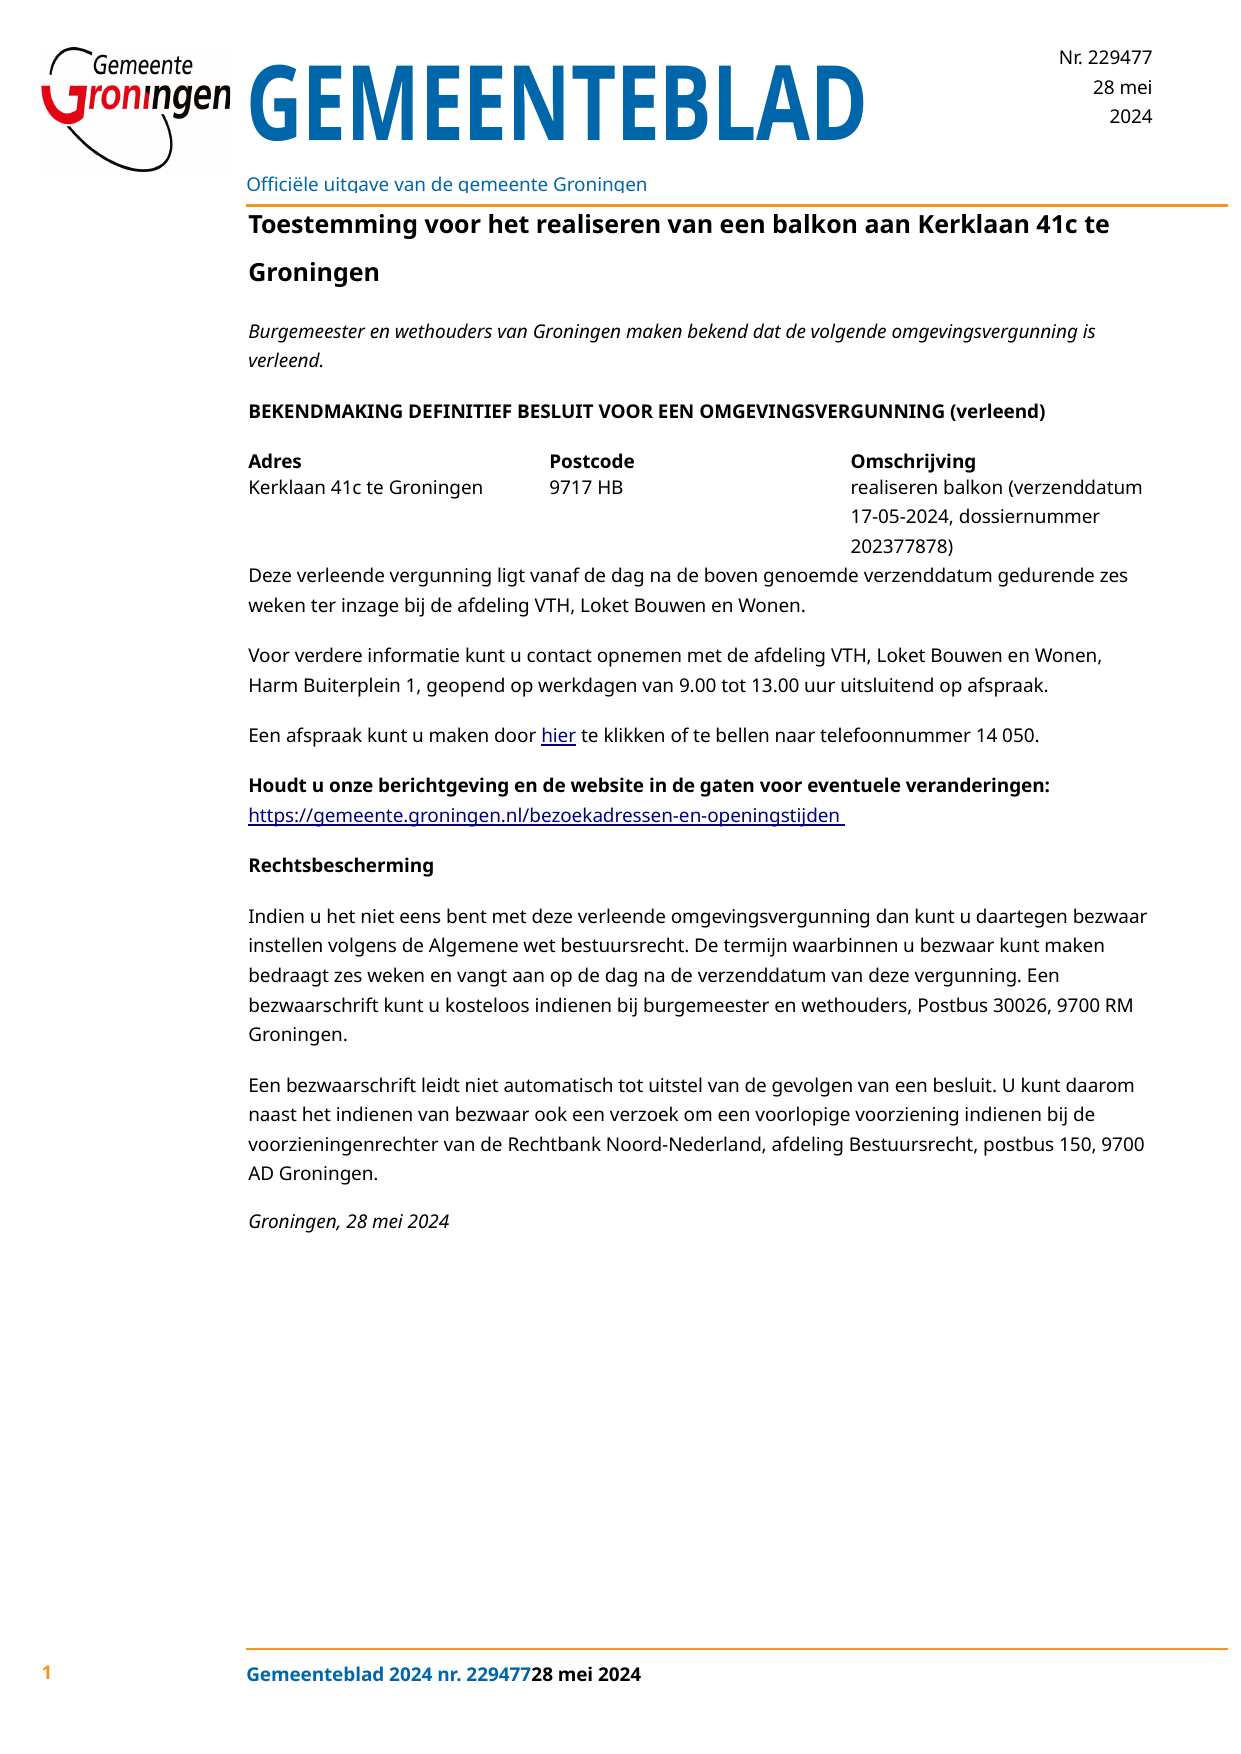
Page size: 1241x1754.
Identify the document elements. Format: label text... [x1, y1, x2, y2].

table_cell 9717 HB [549, 474, 850, 559]
text Een bezwaarschrift leidt niet automatisch tot uitstel van de gevolgen van een besluit. U kunt daarom naast het indienen van bezwaar ook een verzoek om een voorlopige voorziening indienen bij de voorzieningenrechter van de Rechtbank Noord-Nederland, afdeling Bestuursrecht, postbus 150, 9700 AD Groningen. [248, 1072, 1152, 1186]
table_header Adres [248, 449, 549, 474]
text Toestemming voor het realiseren van een balkon aan Kerklaan 41c te Groningen [248, 207, 1152, 288]
text Houdt u onze berichtgeving en de website in de gaten voor eventuele veranderingen: https://gemeente.groningen.nl/bezoekadressen-en-openingstijden [248, 773, 1152, 828]
picture [41, 47, 231, 172]
text Groningen, 28 mei 2024 [248, 1208, 1152, 1234]
text Voor verdere informatie kunt u contact opnemen met de afdeling VTH, Loket Bouwen en Wonen, Harm Buiterplein 1, geopend op werkdagen van 9.00 tot 13.00 uur uitsluitend op afspraak. [248, 642, 1152, 698]
table_cell realiseren balkon (verzenddatum 17-05-2024, dossiernummer 202377878) [850, 474, 1152, 559]
table_header Postcode [549, 449, 850, 474]
table_cell Kerklaan 41c te Groningen [248, 474, 549, 559]
table_header Omschrijving [850, 449, 1152, 474]
text Deze verleende vergunning ligt vanaf de dag na de boven genoemde verzenddatum gedurende zes weken ter inzage bij de afdeling VTH, Loket Bouwen en Wonen. [248, 562, 1152, 618]
text Indien u het niet eens bent met deze verleende omgevingsvergunning dan kunt u daartegen bezwaar instellen volgens de Algemene wet bestuursrecht. De termijn waarbinnen u bezwaar kunt maken bedraagt zes weken en vangt aan op de dag na de verzenddatum van deze vergunning. Een bezwaarschrift kunt u kosteloos indienen bij burgemeester en wethouders, Postbus 30026, 9700 RM Groningen. [248, 903, 1152, 1047]
text Burgemeester en wethouders van Groningen maken bekend dat de volgende omgevingsvergunning is verleend. [248, 318, 1152, 373]
text Een afspraak kunt u maken door hier te klikken of te bellen naar telefoonnummer 14 050. [248, 722, 1152, 748]
text Rechtsbescherming [248, 853, 1152, 878]
text BEKENDMAKING DEFINITIEF BESLUIT VOOR EEN OMGEVINGSVERGUNNING (verleend) [248, 398, 1152, 424]
